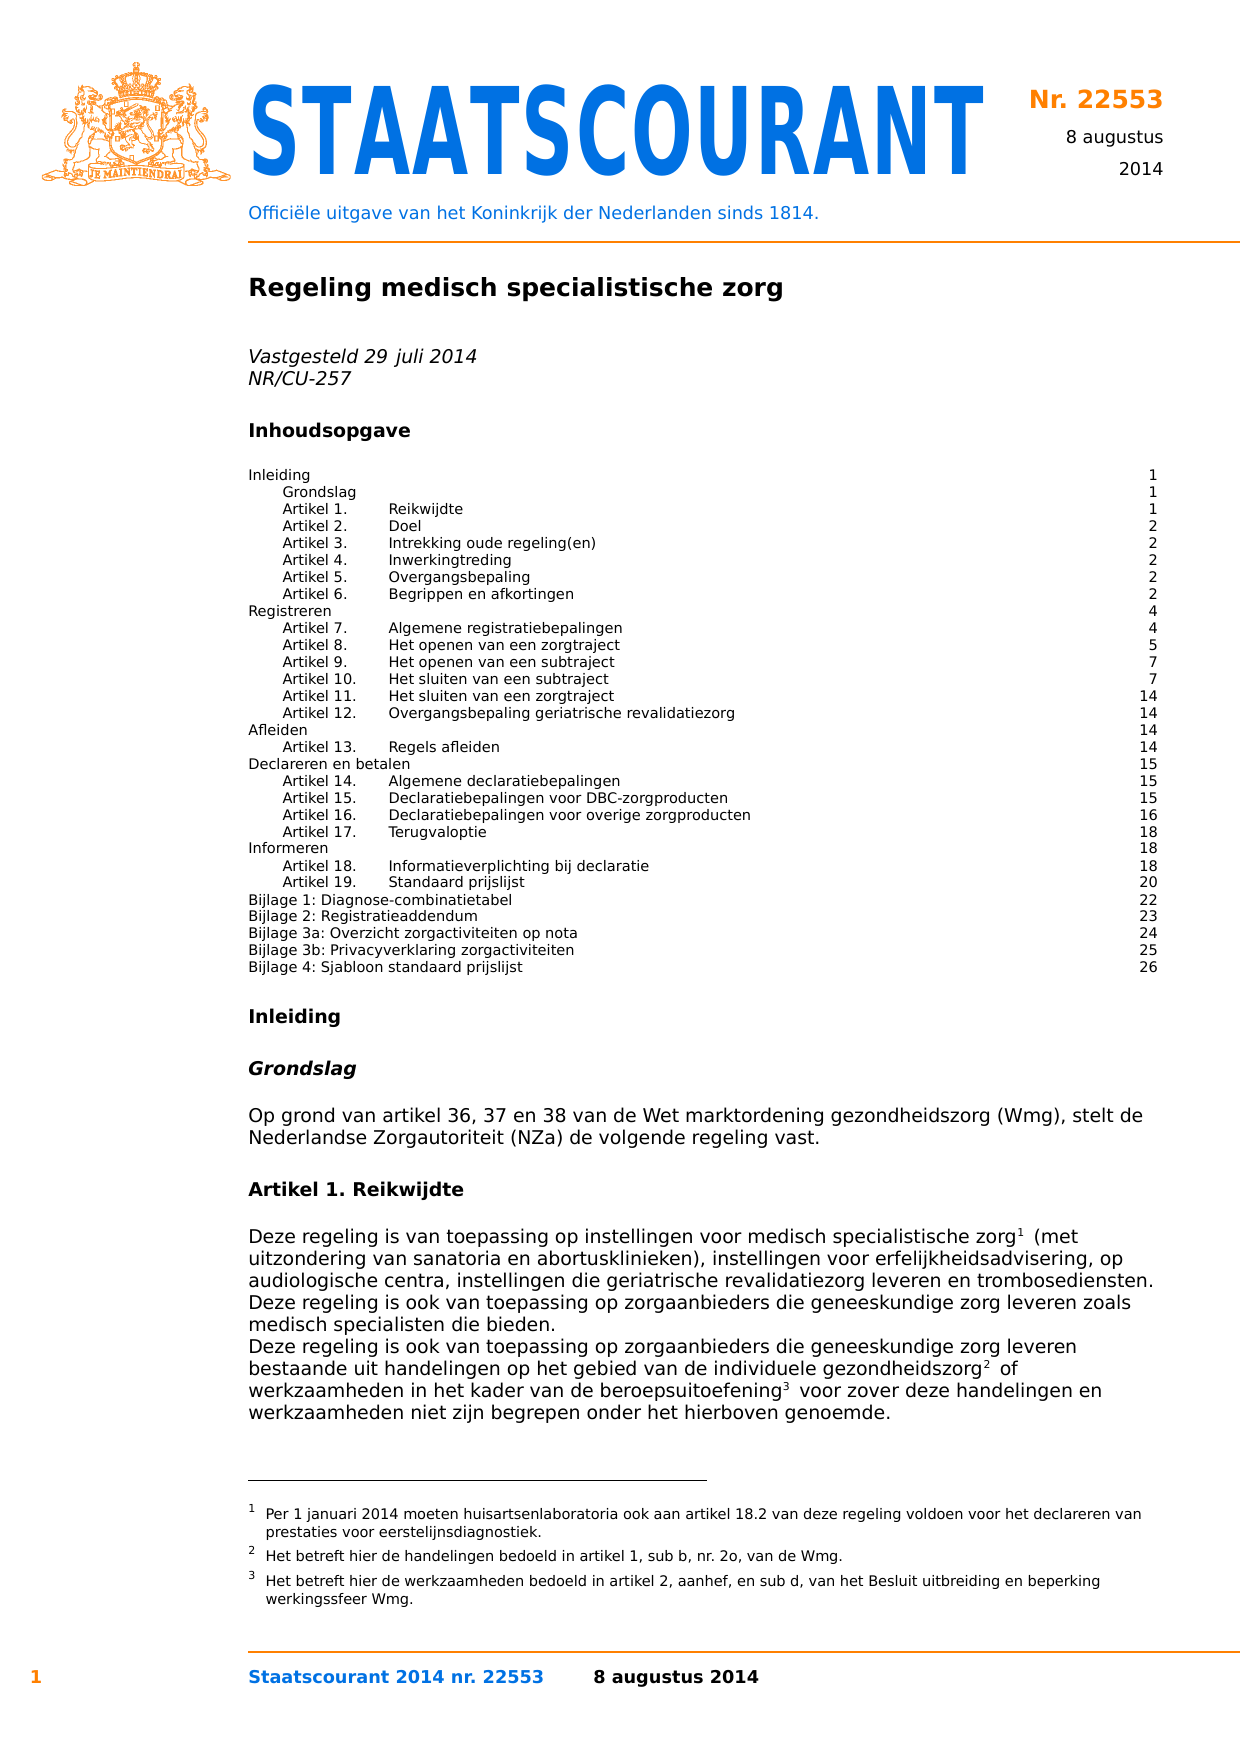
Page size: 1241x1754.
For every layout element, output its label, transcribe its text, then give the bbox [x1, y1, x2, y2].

subtitle Artikel 1. Reikwijdte [248, 1179, 1163, 1201]
table_cell Bijlage 1: Diagnose-combinatietabel [248, 891, 1093, 908]
table_cell 22 [1093, 891, 1163, 908]
table_cell [248, 806, 276, 823]
table_cell Artikel 12. [276, 705, 382, 722]
table_cell 5 [1093, 637, 1163, 654]
table_cell Bijlage 3a: Overzicht zorgactiviteiten op nota [248, 925, 1093, 942]
table_cell 18 [1093, 824, 1163, 840]
table_cell [248, 501, 276, 518]
table_cell 23 [1093, 908, 1163, 925]
table_cell Bijlage 4: Sjabloon standaard prijslijst [248, 959, 1093, 976]
table_cell 1 [1093, 484, 1163, 501]
table_cell Artikel 4. [276, 552, 382, 569]
table_cell Het sluiten van een subtraject [382, 671, 1093, 688]
table_cell 14 [1093, 688, 1163, 704]
table_cell Artikel 16. [276, 806, 382, 823]
table_cell Declaratiebepalingen voor overige zorgproducten [382, 806, 1093, 823]
text Het betreft hier de werkzaamheden bedoeld in artikel 2, aanhef, en sub d, van het Besluit uitbreiding en beperking werkingssfeer Wmg. [248, 1569, 1163, 1608]
table_cell Intrekking oude regeling(en) [382, 535, 1093, 552]
table_cell Terugvaloptie [382, 824, 1093, 840]
table_cell [248, 620, 276, 637]
table_cell [248, 739, 276, 756]
table_cell Regels afleiden [382, 739, 1093, 756]
text Deze regeling is ook van toepassing op zorgaanbieders die geneeskundige zorg leveren zoals medisch specialisten die bieden. [248, 1292, 1163, 1336]
table_cell Het sluiten van een zorgtraject [382, 688, 1093, 704]
table_cell 26 [1093, 959, 1163, 976]
table_cell 14 [1093, 705, 1163, 722]
table_cell 18 [1093, 840, 1163, 857]
table_cell Het openen van een zorgtraject [382, 637, 1093, 654]
table_cell 15 [1093, 773, 1163, 789]
table_cell Artikel 18. [276, 858, 382, 874]
table_cell 18 [1093, 858, 1163, 874]
table_cell Standaard prijslijst [382, 874, 1093, 891]
text Deze regeling is van toepassing op instellingen voor medisch specialistische zorg (met uitzondering van sanatoria en abortusklinieken), instellingen voor erfelijkheidsadvisering, op audiologische centra, instellingen die geriatrische revalidatiezorg leveren en trombosediensten. [248, 1226, 1163, 1292]
table_cell [248, 637, 276, 654]
table_cell [248, 569, 276, 586]
table_cell Officiële uitgave van het Koninkrijk der Nederlanden sinds 1814. [248, 203, 1240, 241]
table_header [25, 62, 248, 241]
table_cell 14 [1093, 722, 1163, 738]
table_cell [248, 824, 276, 840]
table_cell 2 [1093, 586, 1163, 603]
table_cell Inwerkingtreding [382, 552, 1093, 569]
table_cell Algemene declaratiebepalingen [382, 773, 1093, 789]
table_cell [248, 773, 276, 789]
table_cell 14 [1093, 739, 1163, 756]
table_header 1 [1093, 467, 1163, 484]
table_cell Artikel 2. [276, 518, 382, 535]
table_cell 15 [1093, 790, 1163, 806]
table_cell Artikel 1. [276, 501, 382, 518]
subtitle Inhoudsopgave [248, 420, 1163, 442]
table_cell 2 [1093, 518, 1163, 535]
table_cell 2 [1093, 535, 1163, 552]
table_cell 7 [1093, 654, 1163, 671]
table_cell [248, 688, 276, 704]
table_cell Bijlage 2: Registratieaddendum [248, 908, 1093, 925]
table_cell [248, 874, 276, 891]
table_cell Declareren en betalen [248, 756, 1093, 772]
table_cell 1 [1093, 501, 1163, 518]
table_cell Grondslag [276, 484, 1093, 501]
table_cell [248, 586, 276, 603]
table_cell Artikel 5. [276, 569, 382, 586]
subtitle Grondslag [248, 1058, 1163, 1080]
table_cell 8 augustus [998, 121, 1240, 153]
table_cell 16 [1093, 806, 1163, 823]
table_cell Informeren [248, 840, 1093, 857]
table_cell Doel [382, 518, 1093, 535]
text Per 1 januari 2014 moeten huisartsenlaboratoria ook aan artikel 18.2 van deze regeling voldoen voor het declareren van prestaties voor eerstelijnsdiagnostiek. [248, 1502, 1163, 1541]
table_cell 2014 [998, 153, 1240, 203]
text Op grond van artikel 36, 37 en 38 van de Wet marktordening gezondheidszorg (Wmg), stelt de Nederlandse Zorgautoriteit (NZa) de volgende regeling vast. [248, 1105, 1163, 1149]
table_cell [248, 552, 276, 569]
table_cell Artikel 3. [276, 535, 382, 552]
table_cell [248, 790, 276, 806]
table_cell 25 [1093, 942, 1163, 959]
table_cell [248, 484, 276, 501]
text Deze regeling is ook van toepassing op zorgaanbieders die geneeskundige zorg leveren bestaande uit handelingen op het gebied van de individuele gezondheidszorg of werkzaamheden in het kader van de beroepsuitoefening voor zover deze handelingen en werkzaamheden niet zijn begrepen onder het hierboven genoemde. [248, 1336, 1163, 1424]
table_cell Reikwijdte [382, 501, 1093, 518]
text Vastgesteld 29 juli 2014 [248, 346, 1163, 368]
table_cell 2 [1093, 569, 1163, 586]
picture [41, 62, 231, 186]
table_cell 4 [1093, 620, 1163, 637]
table_cell Afleiden [248, 722, 1093, 738]
table_cell Artikel 19. [276, 874, 382, 891]
table_cell Informatieverplichting bij declaratie [382, 858, 1093, 874]
subtitle Regeling medisch specialistische zorg [248, 273, 1163, 302]
table_cell Artikel 17. [276, 824, 382, 840]
table_cell Artikel 15. [276, 790, 382, 806]
table_cell Artikel 6. [276, 586, 382, 603]
table_cell Bijlage 3b: Privacyverklaring zorgactiviteiten [248, 942, 1093, 959]
subtitle Inleiding [248, 1006, 1163, 1028]
table_cell Artikel 9. [276, 654, 382, 671]
table_cell Artikel 13. [276, 739, 382, 756]
text NR/CU-257 [248, 368, 1163, 390]
table_cell 15 [1093, 756, 1163, 772]
table_cell 20 [1093, 874, 1163, 891]
table_cell Artikel 10. [276, 671, 382, 688]
table_cell Artikel 8. [276, 637, 382, 654]
table_cell [248, 518, 276, 535]
text Het betreft hier de handelingen bedoeld in artikel 1, sub b, nr. 2o, van de Wmg. [248, 1544, 1163, 1566]
table_header STAATSCOURANT [248, 62, 998, 203]
table_cell [248, 671, 276, 688]
table_cell Algemene registratiebepalingen [382, 620, 1093, 637]
table_cell Registreren [248, 603, 1093, 620]
table_cell Begrippen en afkortingen [382, 586, 1093, 603]
table_cell 24 [1093, 925, 1163, 942]
table_cell [248, 535, 276, 552]
table_cell Overgangsbepaling geriatrische revalidatiezorg [382, 705, 1093, 722]
table_cell Declaratiebepalingen voor DBC-zorgproducten [382, 790, 1093, 806]
table_cell 2 [1093, 552, 1163, 569]
table_cell Artikel 11. [276, 688, 382, 704]
table_header Nr. 22553 [998, 62, 1240, 121]
table_cell Artikel 7. [276, 620, 382, 637]
table_header Inleiding [248, 467, 1093, 484]
table_cell Het openen van een subtraject [382, 654, 1093, 671]
table_cell 4 [1093, 603, 1163, 620]
table_cell [248, 705, 276, 722]
table_cell Overgangsbepaling [382, 569, 1093, 586]
table_cell [248, 654, 276, 671]
table_cell 7 [1093, 671, 1163, 688]
table_cell Artikel 14. [276, 773, 382, 789]
table_cell [248, 858, 276, 874]
